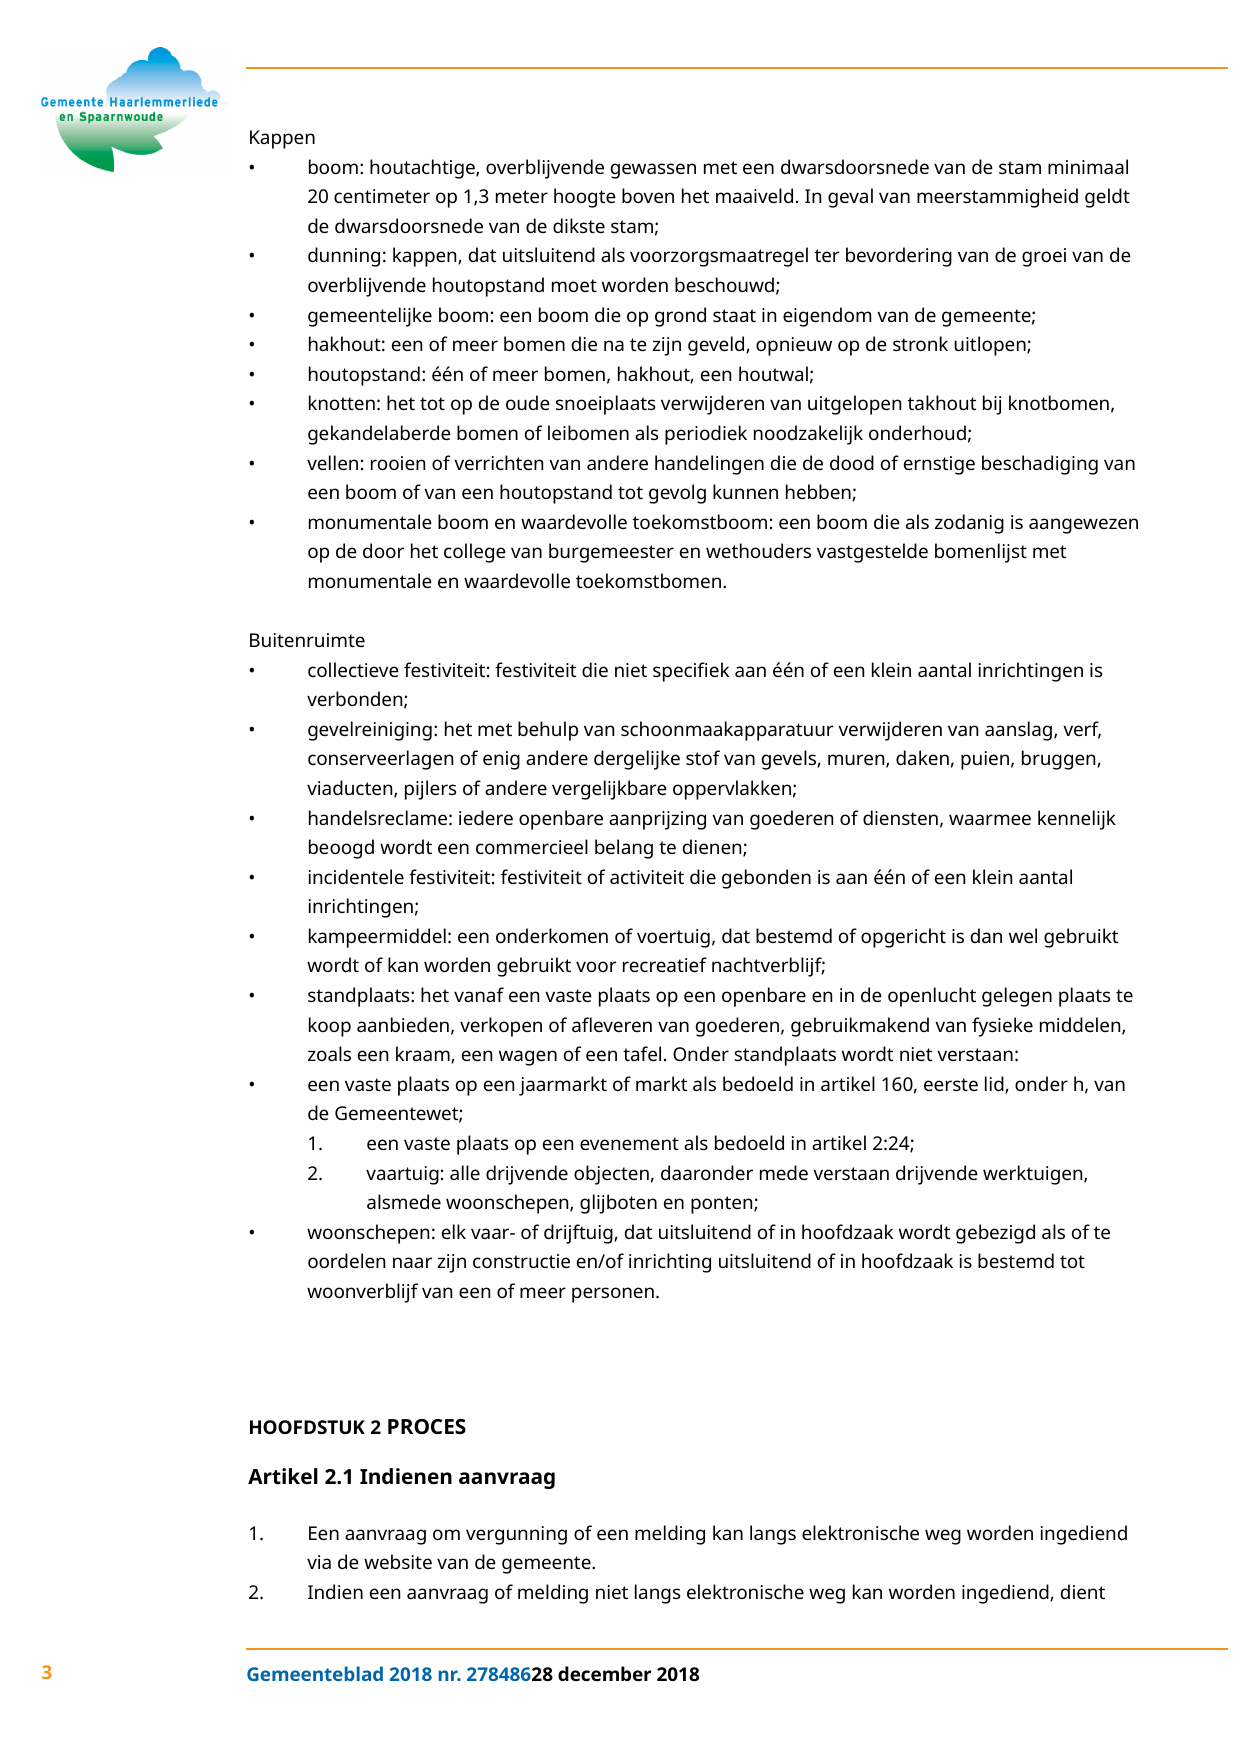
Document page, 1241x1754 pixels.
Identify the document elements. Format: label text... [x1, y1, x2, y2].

list Een aanvraag om vergunning of een melding kan langs elektronische weg worden ingediend via de website van de gemeente. [248, 1520, 1152, 1575]
list houtopstand: één of meer bomen, hakhout, een houtwal; [248, 361, 1152, 387]
list knotten: het tot op de oude snoeiplaats verwijderen van uitgelopen takhout bij knotbomen, gekandelaberde bomen of leibomen als periodiek noodzakelijk onderhoud; [248, 391, 1152, 446]
list gevelreiniging: het met behulp van schoonmaakapparatuur verwijderen van aanslag, verf, conserveerlagen of enig andere dergelijke stof van gevels, muren, daken, puien, bruggen, viaducten, pijlers of andere vergelijkbare oppervlakken; [248, 716, 1152, 801]
text Artikel 2.1 Indienen aanvraag [248, 1462, 1152, 1490]
list woonschepen: elk vaar- of drijftuig, dat uitsluitend of in hoofdzaak wordt gebezigd als of te oordelen naar zijn constructie en/of inrichting uitsluitend of in hoofdzaak is bestemd tot woonverblijf van een of meer personen. [248, 1219, 1152, 1304]
list een vaste plaats op een jaarmarkt of markt als bedoeld in artikel 160, eerste lid, onder h, van de Gemeentewet; [248, 1071, 1152, 1126]
list een vaste plaats op een evenement als bedoeld in artikel 2:24; [307, 1130, 1152, 1156]
list boom: houtachtige, overblijvende gewassen met een dwarsdoorsnede van de stam minimaal 20 centimeter op 1,3 meter hoogte boven het maaiveld. In geval van meerstammigheid geldt de dwarsdoorsnede van de dikste stam; [248, 154, 1152, 239]
list vaartuig: alle drijvende objecten, daaronder mede verstaan drijvende werktuigen, alsmede woonschepen, glijboten en ponten; [307, 1160, 1152, 1215]
text Kappen [248, 124, 1152, 150]
text Buitenruimte [248, 627, 1152, 653]
list hakhout: een of meer bomen die na te zijn geveld, opnieuw op de stronk uitlopen; [248, 331, 1152, 357]
list Indien een aanvraag of melding niet langs elektronische weg kan worden ingediend, dient [248, 1579, 1152, 1605]
list kampeermiddel: een onderkomen of voertuig, dat bestemd of opgericht is dan wel gebruikt wordt of kan worden gebruikt voor recreatief nachtverblijf; [248, 923, 1152, 978]
picture [41, 47, 231, 172]
list monumentale boom en waardevolle toekomstboom: een boom die als zodanig is aangewezen op de door het college van burgemeester en wethouders vastgestelde bomenlijst met monumentale en waardevolle toekomstbomen. [248, 509, 1152, 594]
list vellen: rooien of verrichten van andere handelingen die de dood of ernstige beschadiging van een boom of van een houtopstand tot gevolg kunnen hebben; [248, 450, 1152, 505]
list standplaats: het vanaf een vaste plaats op een openbare en in de openlucht gelegen plaats te koop aanbieden, verkopen of afleveren van goederen, gebruikmakend van fysieke middelen, zoals een kraam, een wagen of een tafel. Onder standplaats wordt niet verstaan: [248, 982, 1152, 1067]
text HOOFDSTUK 2 PROCES [248, 1412, 1152, 1441]
list incidentele festiviteit: festiviteit of activiteit die gebonden is aan één of een klein aantal inrichtingen; [248, 864, 1152, 919]
list gemeentelijke boom: een boom die op grond staat in eigendom van de gemeente; [248, 302, 1152, 328]
list handelsreclame: iedere openbare aanprijzing van goederen of diensten, waarmee kennelijk beoogd wordt een commercieel belang te dienen; [248, 805, 1152, 860]
list collectieve festiviteit: festiviteit die niet specifiek aan één of een klein aantal inrichtingen is verbonden; [248, 657, 1152, 712]
list dunning: kappen, dat uitsluitend als voorzorgsmaatregel ter bevordering van de groei van de overblijvende houtopstand moet worden beschouwd; [248, 243, 1152, 298]
